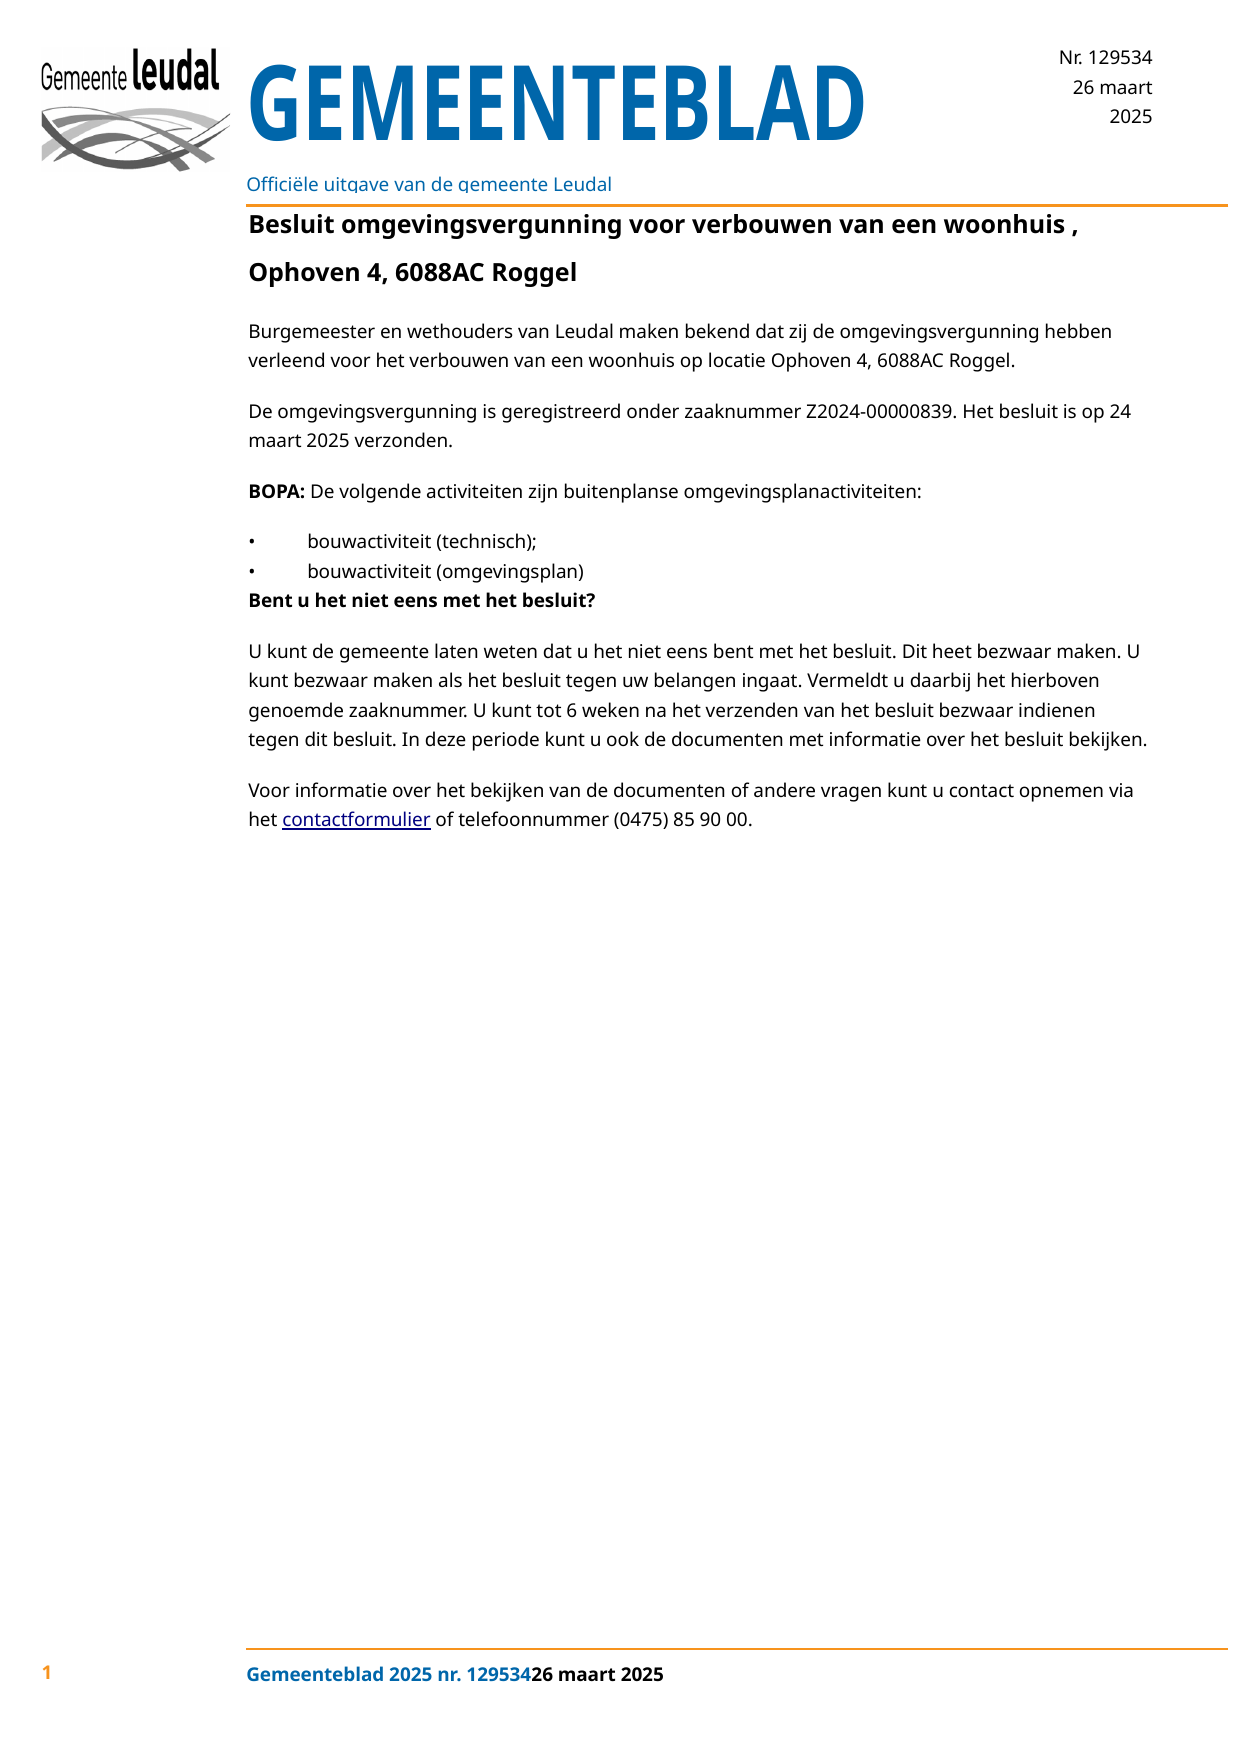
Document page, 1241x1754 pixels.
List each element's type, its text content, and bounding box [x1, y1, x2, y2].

text De omgevingsvergunning is geregistreerd onder zaaknummer Z2024-00000839. Het besluit is op 24 maart 2025 verzonden. [248, 398, 1152, 453]
text Bent u het niet eens met het besluit? [248, 587, 1152, 613]
picture [41, 47, 231, 172]
text BOPA: De volgende activiteiten zijn buitenplanse omgevingsplanactiviteiten: [248, 478, 1152, 504]
list bouwactiviteit (omgevingsplan) [248, 558, 1152, 584]
text U kunt de gemeente laten weten dat u het niet eens bent met het besluit. Dit heet bezwaar maken. U kunt bezwaar maken als het besluit tegen uw belangen ingaat. Vermeldt u daarbij het hierboven genoemde zaaknummer. U kunt tot 6 weken na het verzenden van het besluit bezwaar indienen tegen dit besluit. In deze periode kunt u ook de documenten met informatie over het besluit bekijken. [248, 638, 1152, 752]
text Voor informatie over het bekijken van de documenten of andere vragen kunt u contact opnemen via het contactformulier of telefoonnummer (0475) 85 90 00. [248, 777, 1152, 832]
list bouwactiviteit (technisch); [248, 528, 1152, 554]
text Burgemeester en wethouders van Leudal maken bekend dat zij de omgevingsvergunning hebben verleend voor het verbouwen van een woonhuis op locatie Ophoven 4, 6088AC Roggel. [248, 318, 1152, 373]
text Besluit omgevingsvergunning voor verbouwen van een woonhuis , Ophoven 4, 6088AC Roggel [248, 207, 1152, 288]
